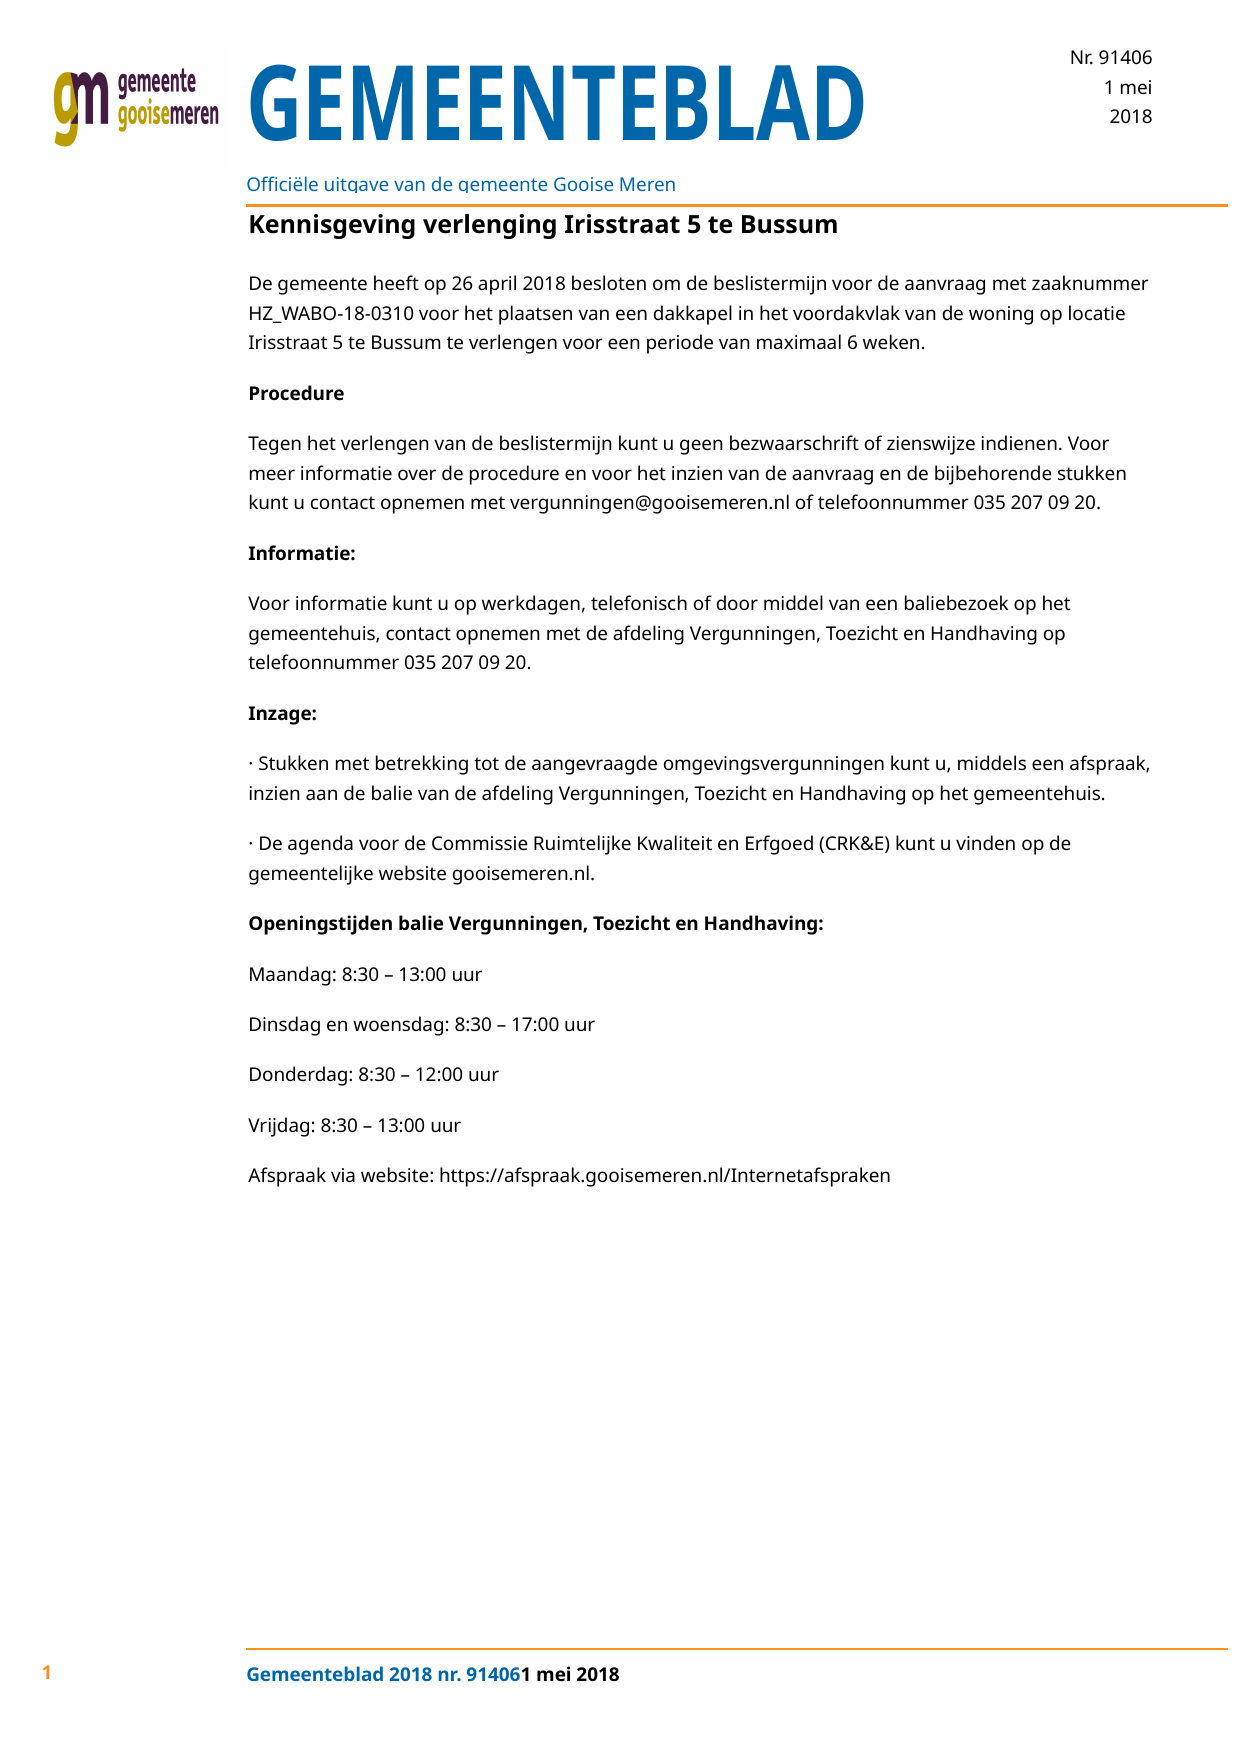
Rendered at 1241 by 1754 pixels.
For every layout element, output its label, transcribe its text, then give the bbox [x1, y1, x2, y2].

text Voor informatie kunt u op werkdagen, telefonisch of door middel van een baliebezoek op het gemeentehuis, contact opnemen met de afdeling Vergunningen, Toezicht en Handhaving op telefoonnummer 035 207 09 20. [248, 590, 1152, 675]
text Maandag: 8:30 – 13:00 uur [248, 961, 1152, 986]
text Dinsdag en woensdag: 8:30 – 17:00 uur [248, 1011, 1152, 1037]
text De gemeente heeft op 26 april 2018 besloten om de beslistermijn voor de aanvraag met zaaknummer HZ_WABO-18-0310 voor het plaatsen van een dakkapel in het voordakvlak van de woning op locatie Irisstraat 5 te Bussum te verlengen voor een periode van maximaal 6 weken. [248, 270, 1152, 355]
text Tegen het verlengen van de beslistermijn kunt u geen bezwaarschrift of zienswijze indienen. Voor meer informatie over de procedure en voor het inzien van de aanvraag en de bijbehorende stukken kunt u contact opnemen met vergunningen@gooisemeren.nl of telefoonnummer 035 207 09 20. [248, 430, 1152, 515]
text Informatie: [248, 540, 1152, 566]
text Afspraak via website: https://afspraak.gooisemeren.nl/Internetafspraken [248, 1162, 1152, 1188]
text Kennisgeving verlenging Irisstraat 5 te Bussum [248, 207, 1152, 241]
text · De agenda voor de Commissie Ruimtelijke Kwaliteit en Erfgoed (CRK&E) kunt u vinden op de gemeentelijke website gooisemeren.nl. [248, 830, 1152, 886]
text · Stukken met betrekking tot de aangevraagde omgevingsvergunningen kunt u, middels een afspraak, inzien aan de balie van de afdeling Vergunningen, Toezicht en Handhaving op het gemeentehuis. [248, 750, 1152, 806]
text Inzage: [248, 700, 1152, 726]
picture [41, 47, 231, 172]
text Vrijdag: 8:30 – 13:00 uur [248, 1112, 1152, 1138]
text Donderdag: 8:30 – 12:00 uur [248, 1062, 1152, 1087]
text Openingstijden balie Vergunningen, Toezicht en Handhaving: [248, 910, 1152, 936]
text Procedure [248, 380, 1152, 406]
